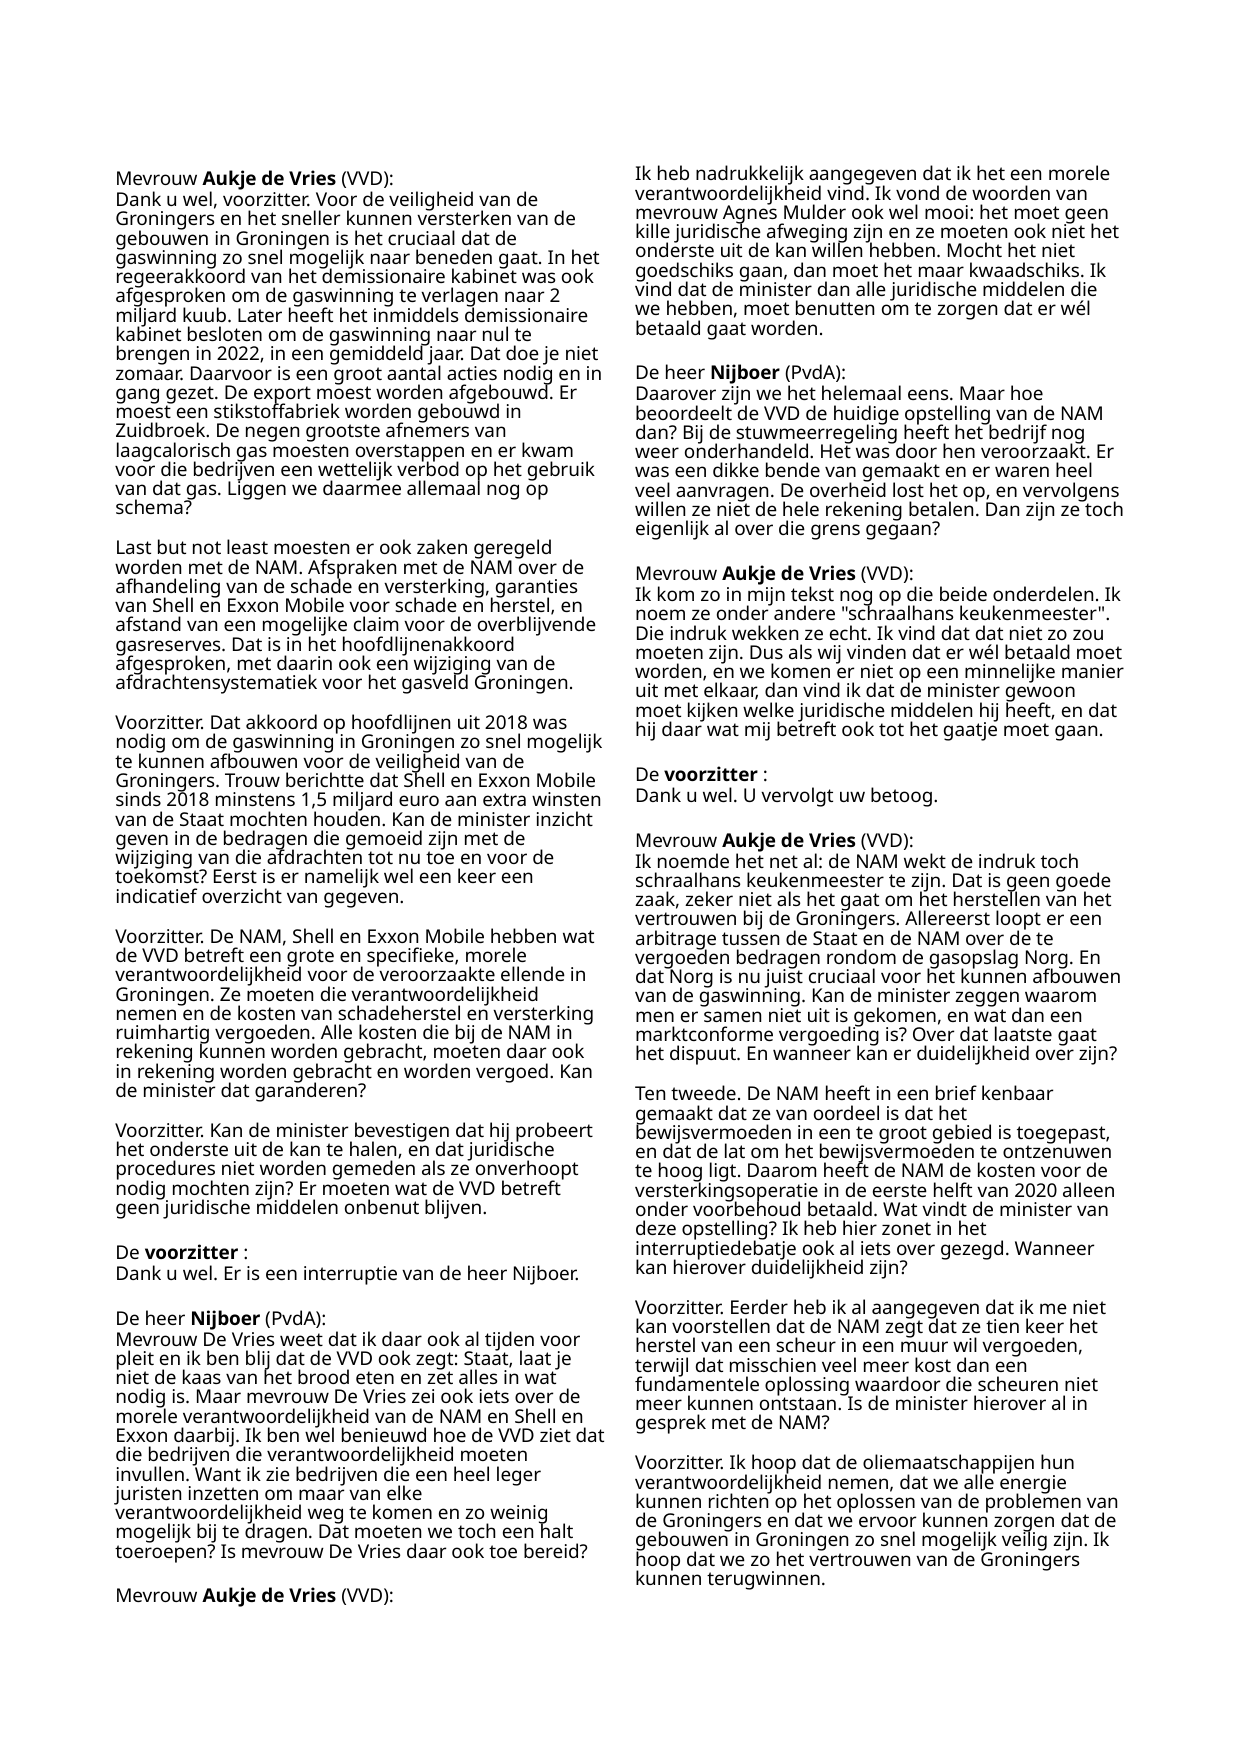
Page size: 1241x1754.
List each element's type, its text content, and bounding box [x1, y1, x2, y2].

text Last but not least moesten er ook zaken geregeld worden met de NAM. Afspraken met de NAM over de afhandeling van de schade en versterking, garanties van Shell en Exxon Mobile voor schade en herstel, en afstand van een mogelijke claim voor de overblijvende gasreserves. Dat is in het hoofdlijnenakkoord afgesproken, met daarin ook een wijziging van de afdrachtensystematiek voor het gasveld Groningen. [115, 539, 605, 693]
text Mevrouw Aukje de Vries (VVD): [115, 165, 605, 191]
text Voorzitter. Dat akkoord op hoofdlijnen uit 2018 was nodig om de gaswinning in Groningen zo snel mogelijk te kunnen afbouwen voor de veiligheid van de Groningers. Trouw berichtte dat Shell en Exxon Mobile sinds 2018 minstens 1,5 miljard euro aan extra winsten van de Staat mochten houden. Kan de minister inzicht geven in de bedragen die gemoeid zijn met de wijziging van die afdrachten tot nu toe en voor de toekomst? Eerst is er namelijk wel een keer een indicatief overzicht van gegeven. [115, 714, 605, 907]
text Ten tweede. De NAM heeft in een brief kenbaar gemaakt dat ze van oordeel is dat het bewijsvermoeden in een te groot gebied is toegepast, en dat de lat om het bewijsvermoeden te ontzenuwen te hoog ligt. Daarom heeft de NAM de kosten voor de versterkingsoperatie in de eerste helft van 2020 alleen onder voorbehoud betaald. Wat vindt de minister van deze opstelling? Ik heb hier zonet in het interruptiedebatje ook al iets over gezegd. Wanneer kan hierover duidelijkheid zijn? [635, 1085, 1125, 1278]
text Ik noemde het net al: de NAM wekt de indruk toch schraalhans keukenmeester te zijn. Dat is geen goede zaak, zeker niet als het gaat om het herstellen van het vertrouwen bij de Groningers. Allereerst loopt er een arbitrage tussen de Staat en de NAM over de te vergoeden bedragen rondom de gasopslag Norg. En dat Norg is nu juist cruciaal voor het kunnen afbouwen van de gaswinning. Kan de minister zeggen waarom men er samen niet uit is gekomen, en wat dan een marktconforme vergoeding is? Over dat laatste gaat het dispuut. En wanneer kan er duidelijkheid over zijn? [635, 853, 1125, 1064]
text Dank u wel, voorzitter. Voor de veiligheid van de Groningers en het sneller kunnen versterken van de gebouwen in Groningen is het cruciaal dat de gaswinning zo snel mogelijk naar beneden gaat. In het regeerakkoord van het demissionaire kabinet was ook afgesproken om de gaswinning te verlagen naar 2 miljard kuub. Later heeft het inmiddels demissionaire kabinet besloten om de gaswinning naar nul te brengen in 2022, in een gemiddeld jaar. Dat doe je niet zomaar. Daarvoor is een groot aantal acties nodig en in gang gezet. De export moest worden afgebouwd. Er moest een stikstoffabriek worden gebouwd in Zuidbroek. De negen grootste afnemers van laagcalorisch gas moesten overstappen en er kwam voor die bedrijven een wettelijk verbod op het gebruik van dat gas. Liggen we daarmee allemaal nog op schema? [115, 191, 605, 519]
text De heer Nijboer (PvdA): [115, 1305, 605, 1331]
text Voorzitter. De NAM, Shell en Exxon Mobile hebben wat de VVD betreft een grote en specifieke, morele verantwoordelijkheid voor de veroorzaakte ellende in Groningen. Ze moeten die verantwoordelijkheid nemen en de kosten van schadeherstel en versterking ruimhartig vergoeden. Alle kosten die bij de NAM in rekening kunnen worden gebracht, moeten daar ook in rekening worden gebracht en worden vergoed. Kan de minister dat garanderen? [115, 928, 605, 1101]
text De voorzitter : [635, 761, 1125, 787]
text Daarover zijn we het helemaal eens. Maar hoe beoordeelt de VVD de huidige opstelling van de NAM dan? Bij de stuwmeerregeling heeft het bedrijf nog weer onderhandeld. Het was door hen veroorzaakt. Er was een dikke bende van gemaakt en er waren heel veel aanvragen. De overheid lost het op, en vervolgens willen ze niet de hele rekening betalen. Dan zijn ze toch eigenlijk al over die grens gegaan? [635, 385, 1125, 539]
text Ik kom zo in mijn tekst nog op die beide onderdelen. Ik noem ze onder andere "schraalhans keukenmeester". Die indruk wekken ze echt. Ik vind dat dat niet zo zou moeten zijn. Dus als wij vinden dat er wél betaald moet worden, en we komen er niet op een minnelijke manier uit met elkaar, dan vind ik dat de minister gewoon moet kijken welke juridische middelen hij heeft, en dat hij daar wat mij betreft ook tot het gaatje moet gaan. [635, 586, 1125, 740]
text Mevrouw De Vries weet dat ik daar ook al tijden voor pleit en ik ben blij dat de VVD ook zegt: Staat, laat je niet de kaas van het brood eten en zet alles in wat nodig is. Maar mevrouw De Vries zei ook iets over de morele verantwoordelijkheid van de NAM en Shell en Exxon daarbij. Ik ben wel benieuwd hoe de VVD ziet dat die bedrijven die verantwoordelijkheid moeten invullen. Want ik zie bedrijven die een heel leger juristen inzetten om maar van elke verantwoordelijkheid weg te komen en zo weinig mogelijk bij te dragen. Dat moeten we toch een halt toeroepen? Is mevrouw De Vries daar ook toe bereid? [115, 1331, 605, 1562]
text De voorzitter : [115, 1239, 605, 1265]
text Voorzitter. Ik hoop dat de oliemaatschappijen hun verantwoordelijkheid nemen, dat we alle energie kunnen richten op het oplossen van de problemen van de Groningers en dat we ervoor kunnen zorgen dat de gebouwen in Groningen zo snel mogelijk veilig zijn. Ik hoop dat we zo het vertrouwen van de Groningers kunnen terugwinnen. [635, 1454, 1125, 1589]
text De heer Nijboer (PvdA): [635, 359, 1125, 385]
text Mevrouw Aukje de Vries (VVD): [115, 1583, 605, 1608]
text Mevrouw Aukje de Vries (VVD): [635, 560, 1125, 586]
text Mevrouw Aukje de Vries (VVD): [635, 827, 1125, 853]
text Dank u wel. U vervolgt uw betoog. [635, 787, 1125, 806]
text Ik heb nadrukkelijk aangegeven dat ik het een morele verantwoordelijkheid vind. Ik vond de woorden van mevrouw Agnes Mulder ook wel mooi: het moet geen kille juridische afweging zijn en ze moeten ook niet het onderste uit de kan willen hebben. Mocht het niet goedschiks gaan, dan moet het maar kwaadschiks. Ik vind dat de minister dan alle juridische middelen die we hebben, moet benutten om te zorgen dat er wél betaald gaat worden. [635, 165, 1125, 339]
text Dank u wel. Er is een interruptie van de heer Nijboer. [115, 1265, 605, 1284]
text Voorzitter. Eerder heb ik al aangegeven dat ik me niet kan voorstellen dat de NAM zegt dat ze tien keer het herstel van een scheur in een muur wil vergoeden, terwijl dat misschien veel meer kost dan een fundamentele oplossing waardoor die scheuren niet meer kunnen ontstaan. Is de minister hierover al in gesprek met de NAM? [635, 1299, 1125, 1434]
text Voorzitter. Kan de minister bevestigen dat hij probeert het onderste uit de kan te halen, en dat juridische procedures niet worden gemeden als ze onverhoopt nodig mochten zijn? Er moeten wat de VVD betreft geen juridische middelen onbenut blijven. [115, 1122, 605, 1218]
